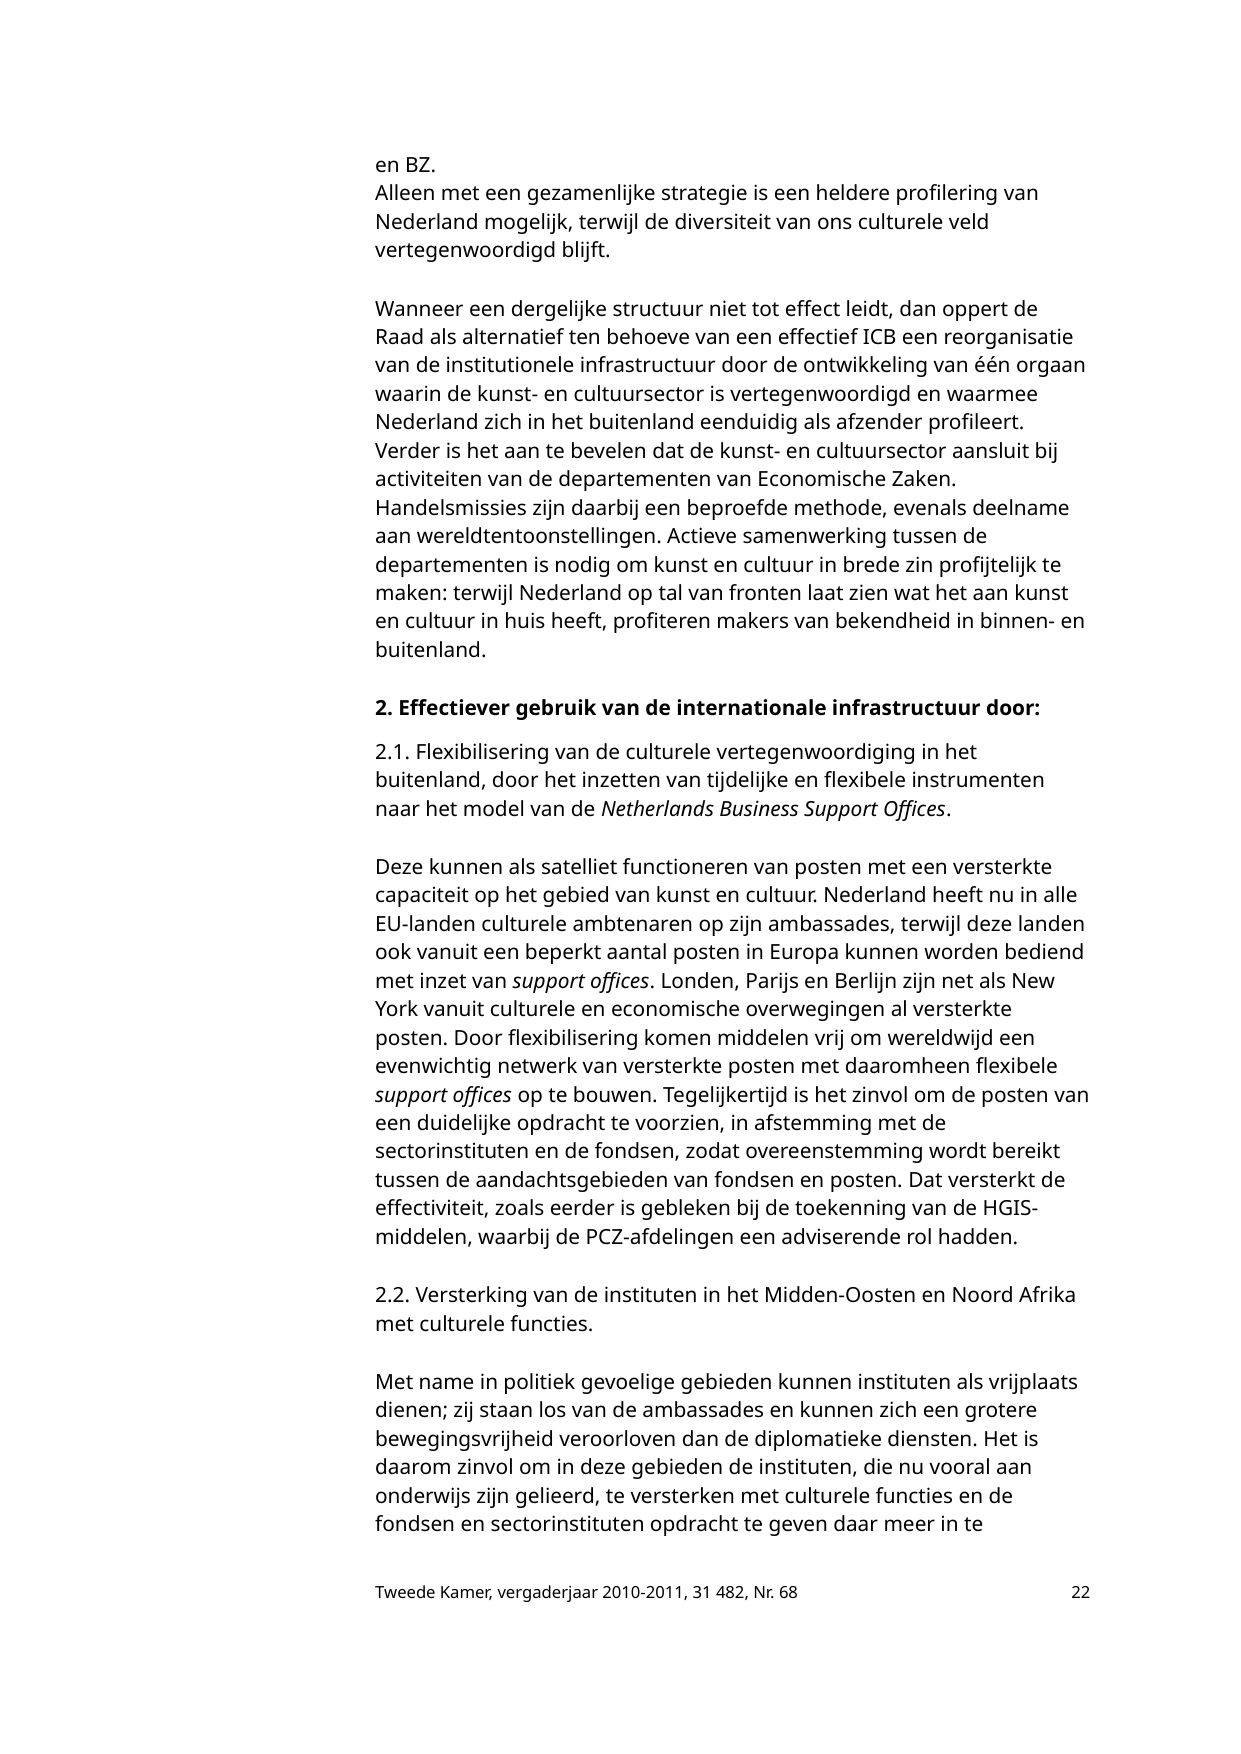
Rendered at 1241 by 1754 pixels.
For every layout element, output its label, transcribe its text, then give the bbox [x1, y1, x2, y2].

text 2.1. Flexibilisering van de culturele vertegenwoordiging in het buitenland, door het inzetten van tijdelijke en flexibele instrumenten naar het model van de Netherlands Business Support Offices. [375, 737, 1090, 822]
text 2.2. Versterking van de instituten in het Midden-Oosten en Noord Afrika met culturele functies. [375, 1280, 1090, 1337]
text Met name in politiek gevoelige gebieden kunnen instituten als vrijplaats dienen; zij staan los van de ambassades en kunnen zich een grotere bewegingsvrijheid veroorloven dan de diplomatieke diensten. Het is daarom zinvol om in deze gebieden de instituten, die nu vooral aan onderwijs zijn gelieerd, te versterken met culturele functies en de fondsen en sectorinstituten opdracht te geven daar meer in te [375, 1367, 1090, 1538]
text 2. Effectiever gebruik van de internationale infrastructuur door: [375, 693, 1090, 722]
text Alleen met een gezamenlijke strategie is een heldere profilering van Nederland mogelijk, terwijl de diversiteit van ons culturele veld vertegenwoordigd blijft. [375, 178, 1090, 264]
text Deze kunnen als satelliet functioneren van posten met een versterkte capaciteit op het gebied van kunst en cultuur. Nederland heeft nu in alle EU-landen culturele ambtenaren op zijn ambassades, terwijl deze landen ook vanuit een beperkt aantal posten in Europa kunnen worden bediend met inzet van support offices. Londen, Parijs en Berlijn zijn net als New York vanuit culturele en economische overwegingen al versterkte posten. Door flexibilisering komen middelen vrij om wereldwijd een evenwichtig netwerk van versterkte posten met daaromheen flexibele support offices op te bouwen. Tegelijkertijd is het zinvol om de posten van een duidelijke opdracht te voorzien, in afstemming met de sectorinstituten en de fondsen, zodat overeenstemming wordt bereikt tussen de aandachtsgebieden van fondsen en posten. Dat versterkt de effectiviteit, zoals eerder is gebleken bij de toekenning van de HGIS-middelen, waarbij de PCZ-afdelingen een adviserende rol hadden. [375, 852, 1090, 1250]
text en BZ. [375, 150, 1090, 178]
text Wanneer een dergelijke structuur niet tot effect leidt, dan oppert de Raad als alternatief ten behoeve van een effectief ICB een reorganisatie van de institutionele infrastructuur door de ontwikkeling van één orgaan waarin de kunst- en cultuursector is vertegenwoordigd en waarmee Nederland zich in het buitenland eenduidig als afzender profileert. [375, 294, 1090, 436]
text Verder is het aan te bevelen dat de kunst- en cultuursector aansluit bij activiteiten van de departementen van Economische Zaken. Handelsmissies zijn daarbij een beproefde methode, evenals deelname aan wereldtentoonstellingen. Actieve samenwerking tussen de departementen is nodig om kunst en cultuur in brede zin profijtelijk te maken: terwijl Nederland op tal van fronten laat zien wat het aan kunst en cultuur in huis heeft, profiteren makers van bekendheid in binnen- en buitenland. [375, 436, 1090, 663]
